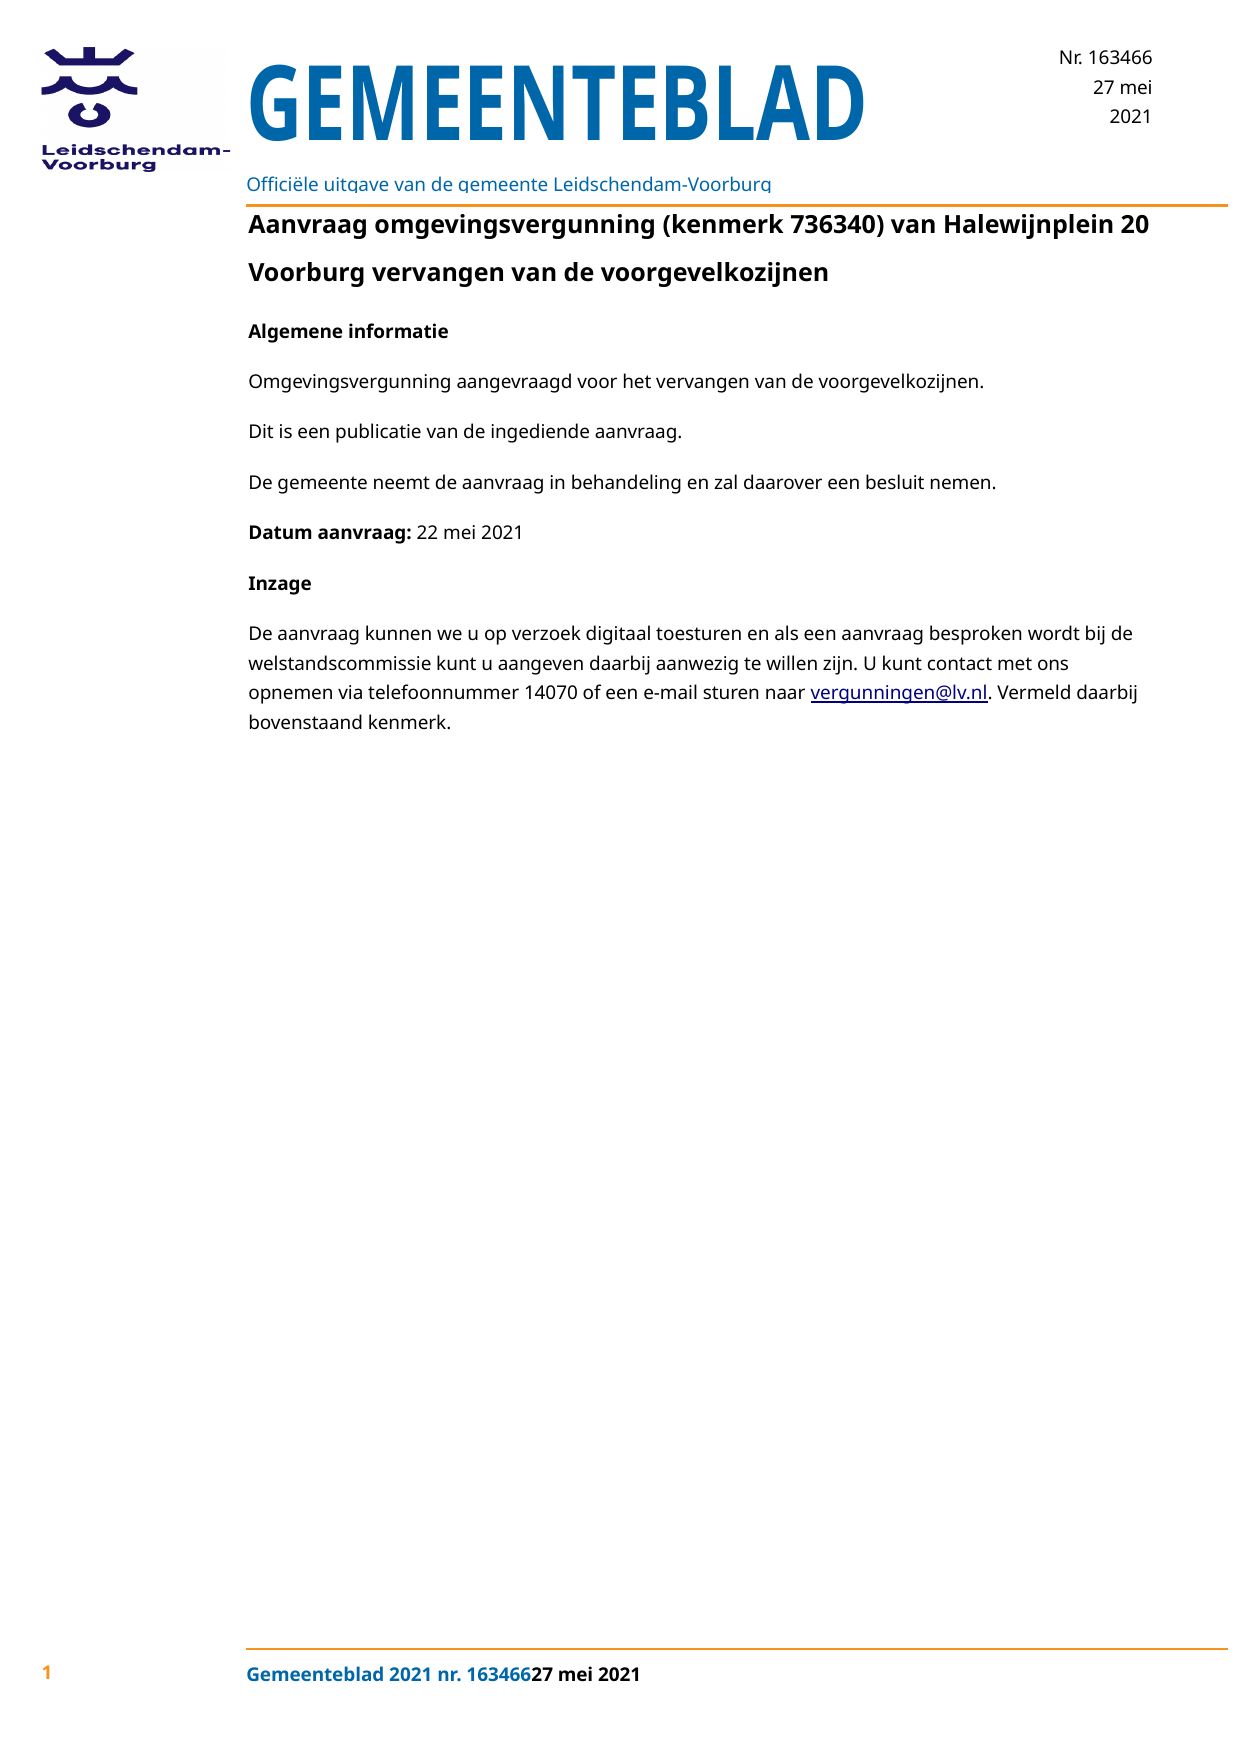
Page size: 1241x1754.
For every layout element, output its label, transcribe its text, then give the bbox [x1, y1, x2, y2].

text Dit is een publicatie van de ingediende aanvraag. [248, 419, 1152, 444]
picture [41, 47, 231, 172]
text De gemeente neemt de aanvraag in behandeling en zal daarover een besluit nemen. [248, 469, 1152, 495]
text Algemene informatie [248, 318, 1152, 344]
text Inzage [248, 570, 1152, 596]
text Aanvraag omgevingsvergunning (kenmerk 736340) van Halewijnplein 20 Voorburg vervangen van de voorgevelkozijnen [248, 207, 1152, 288]
text De aanvraag kunnen we u op verzoek digitaal toesturen en als een aanvraag besproken wordt bij de welstandscommissie kunt u aangeven daarbij aanwezig te willen zijn. U kunt contact met ons opnemen via telefoonnummer 14070 of een e-mail sturen naar vergunningen@lv.nl. Vermeld daarbij bovenstaand kenmerk. [248, 620, 1152, 735]
text Omgevingsvergunning aangevraagd voor het vervangen van de voorgevelkozijnen. [248, 368, 1152, 394]
text Datum aanvraag: 22 mei 2021 [248, 519, 1152, 545]
